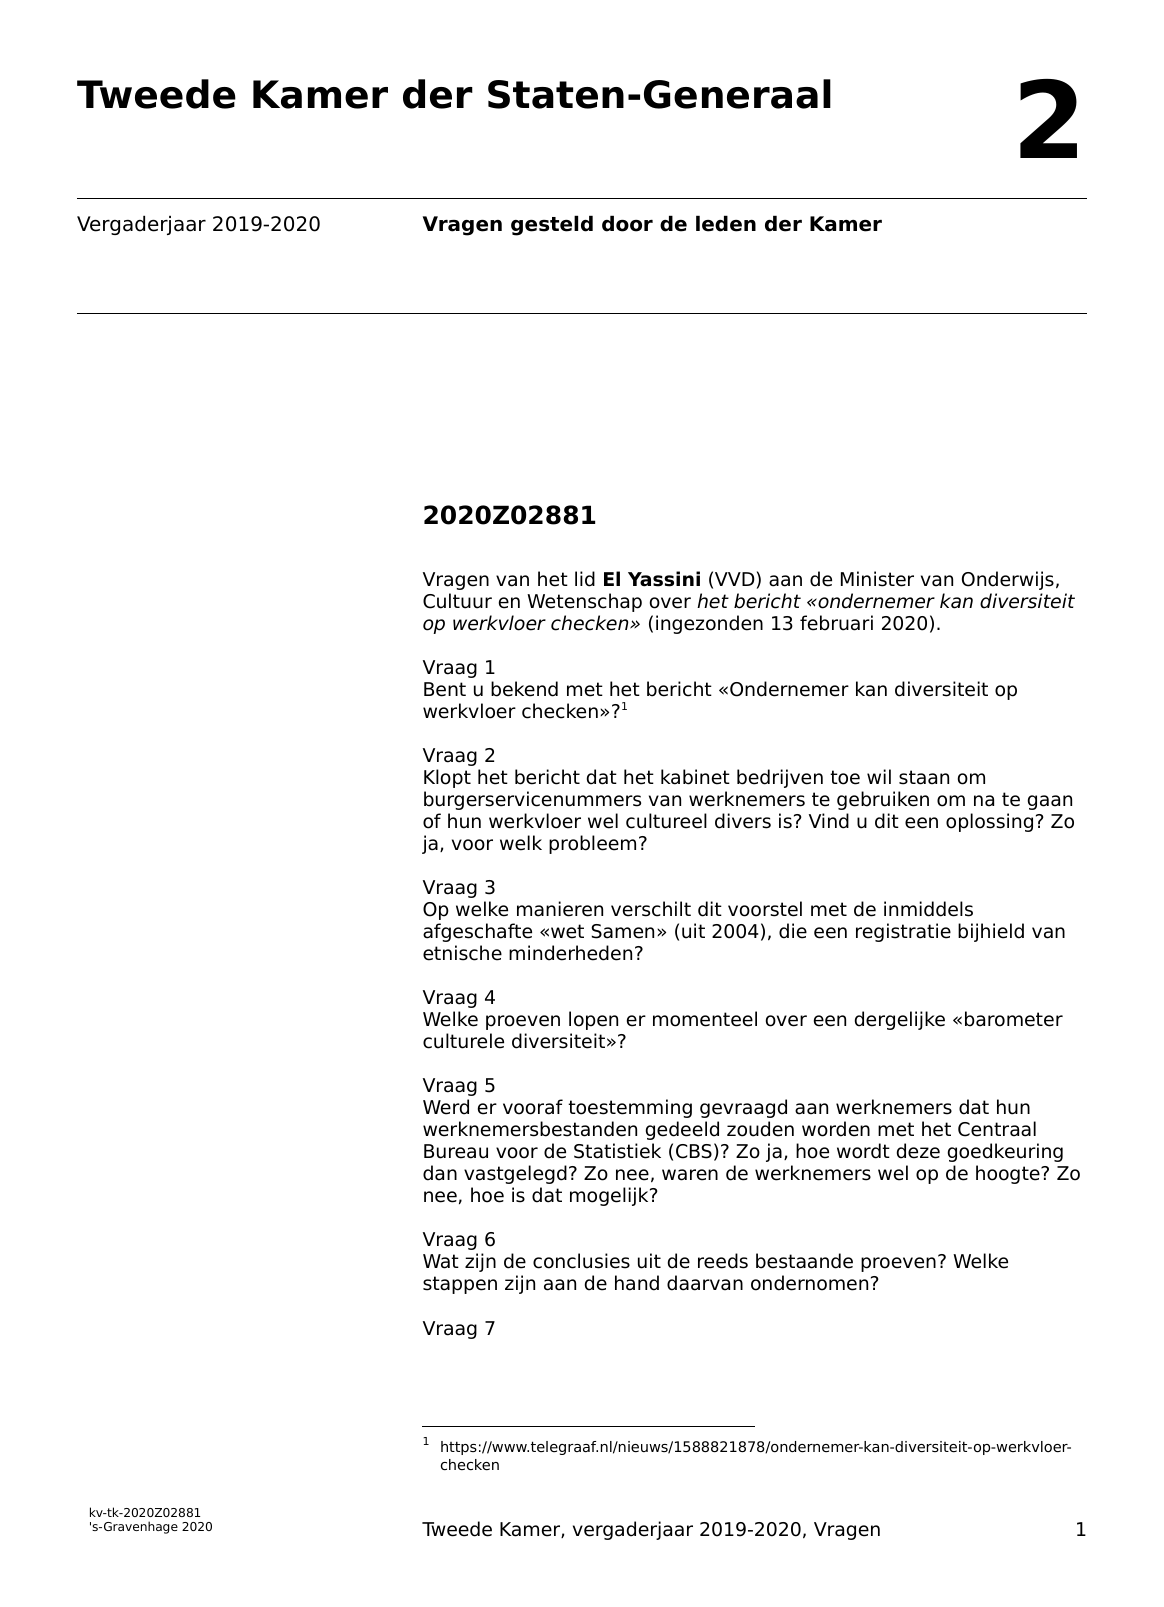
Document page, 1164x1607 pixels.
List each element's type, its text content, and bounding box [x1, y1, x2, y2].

text Op welke manieren verschilt dit voorstel met de inmiddels afgeschafte «wet Samen» (uit 2004), die een registratie bijhield van etnische minderheden? [422, 899, 1087, 965]
text Vraag 7 [422, 1317, 1087, 1339]
text Werd er vooraf toestemming gevraagd aan werknemers dat hun werknemersbestanden gedeeld zouden worden met het Centraal Bureau voor de Statistiek (CBS)? Zo ja, hoe wordt deze goedkeuring dan vastgelegd? Zo nee, waren de werknemers wel op de hoogte? Zo nee, hoe is dat mogelijk? [422, 1097, 1087, 1207]
text 's-Gravenhage 2020 [88, 1520, 323, 1534]
table_cell Vergaderjaar 2019-2020 [77, 199, 422, 313]
text https://www.telegraaf.nl/nieuws/1588821878/ondernemer-kan-diversiteit-op-werkvloer-checken [422, 1435, 1087, 1474]
text Klopt het bericht dat het kabinet bedrijven toe wil staan om burgerservicenummers van werknemers te gebruiken om na te gaan of hun werkvloer wel cultureel divers is? Vind u dit een oplossing? Zo ja, voor welk probleem? [422, 767, 1087, 855]
text Vragen van het lid El Yassini (VVD) aan de Minister van Onderwijs, Cultuur en Wetenschap over het bericht «ondernemer kan diversiteit op werkvloer checken» (ingezonden 13 februari 2020). [422, 569, 1087, 635]
table_cell Vragen gesteld door de leden der Kamer [422, 199, 1087, 313]
text Vraag 6 [422, 1229, 1087, 1251]
text Vraag 5 [422, 1075, 1087, 1097]
text Vraag 4 [422, 987, 1087, 1009]
text Vraag 3 [422, 877, 1087, 899]
table_header Tweede Kamer der Staten-Generaal [77, 59, 886, 198]
text Vraag 2 [422, 745, 1087, 767]
text kv-tk-2020Z02881 [88, 1506, 323, 1520]
text Wat zijn de conclusies uit de reeds bestaande proeven? Welke stappen zijn aan de hand daarvan ondernomen? [422, 1251, 1087, 1295]
text Bent u bekend met het bericht «Ondernemer kan diversiteit op werkvloer checken»? [422, 679, 1087, 723]
text Vraag 1 [422, 657, 1087, 679]
table_header 2 [886, 59, 1087, 198]
text Welke proeven lopen er momenteel over een dergelijke «barometer culturele diversiteit»? [422, 1009, 1087, 1053]
text 2020Z02881 [422, 501, 1087, 531]
